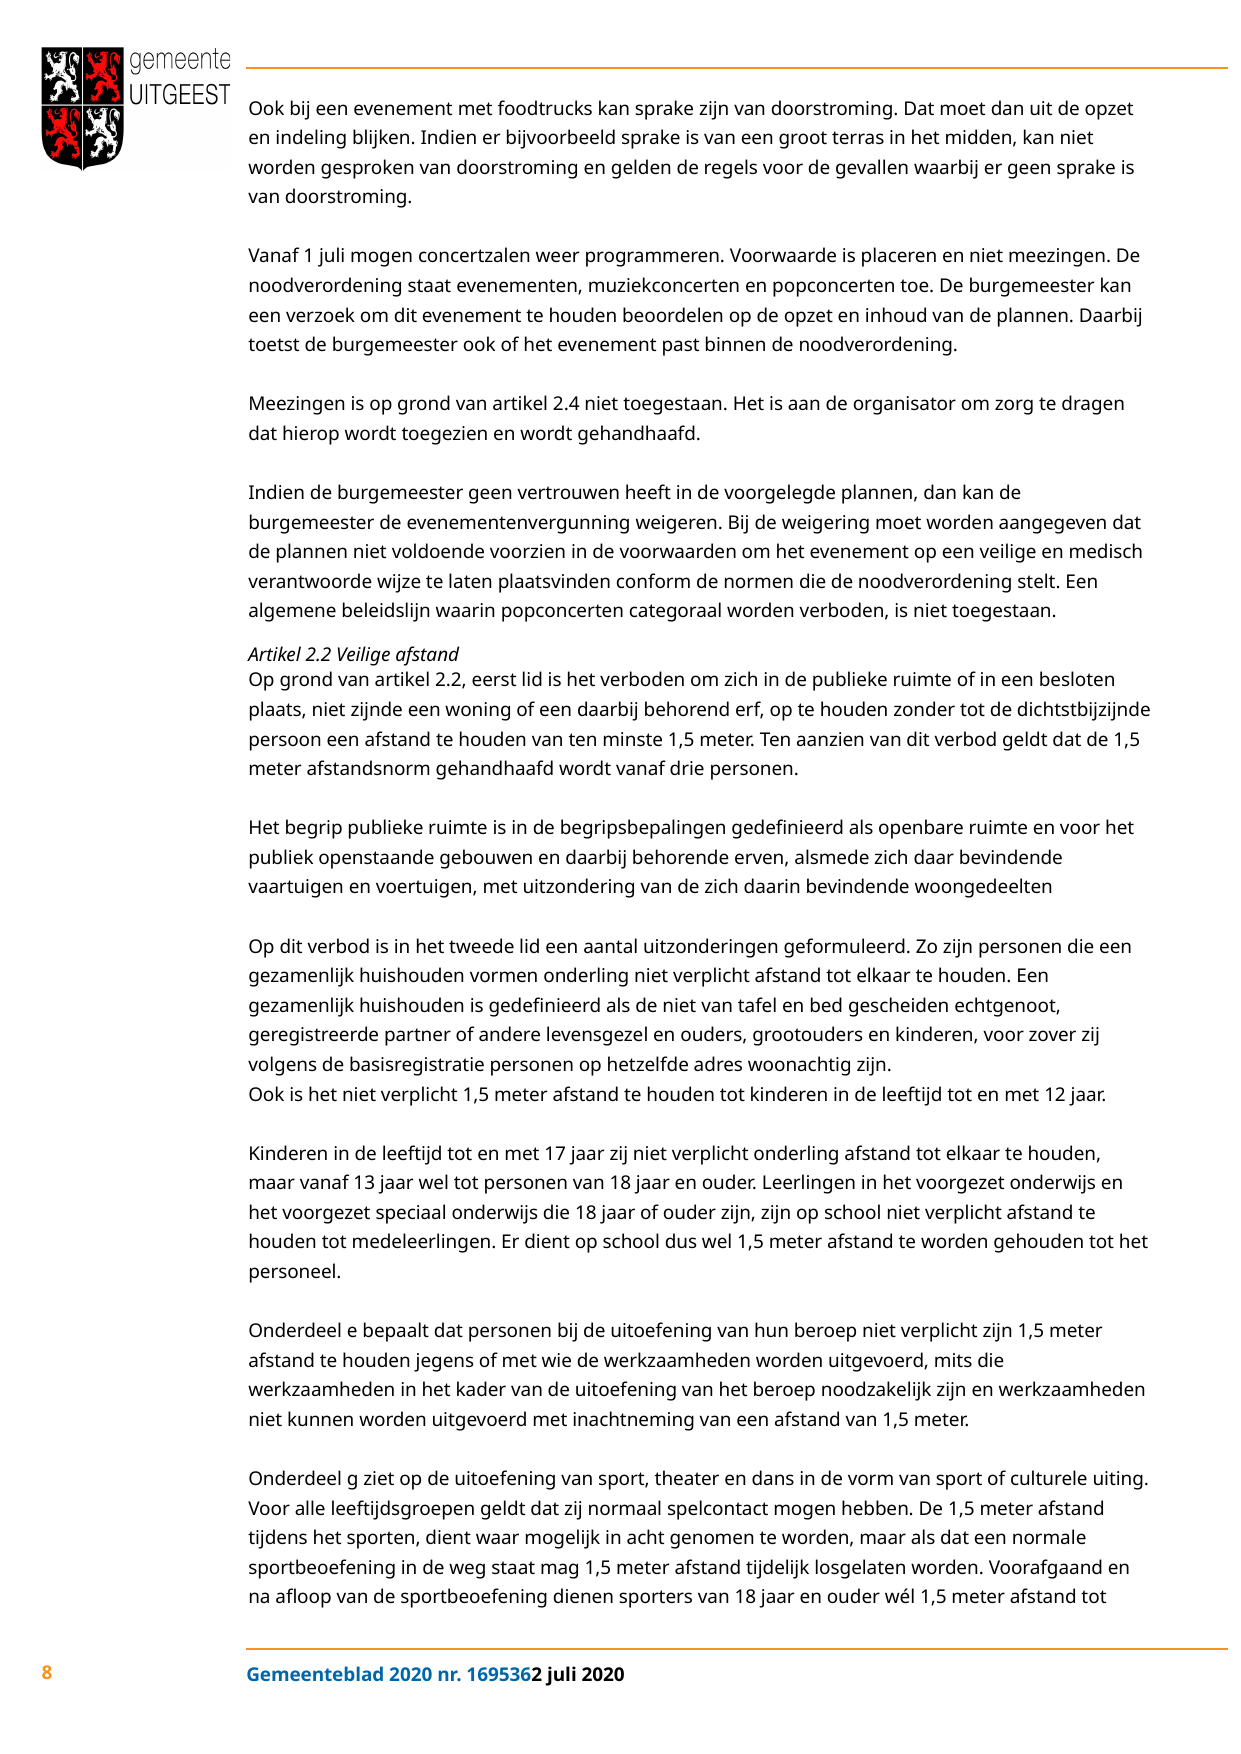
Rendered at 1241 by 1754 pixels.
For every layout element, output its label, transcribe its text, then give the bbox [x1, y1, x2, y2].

text Kinderen in de leeftijd tot en met 17 jaar zij niet verplicht onderling afstand tot elkaar te houden, maar vanaf 13 jaar wel tot personen van 18 jaar en ouder. Leerlingen in het voorgezet onderwijs en het voorgezet speciaal onderwijs die 18 jaar of ouder zijn, zijn op school niet verplicht afstand te houden tot medeleerlingen. Er dient op school dus wel 1,5 meter afstand te worden gehouden tot het personeel. [248, 1140, 1152, 1284]
text Artikel 2.2 Veilige afstand [248, 641, 1152, 667]
text Op dit verbod is in het tweede lid een aantal uitzonderingen geformuleerd. Zo zijn personen die een gezamenlijk huishouden vormen onderling niet verplicht afstand tot elkaar te houden. Een gezamenlijk huishouden is gedefinieerd als de niet van tafel en bed gescheiden echtgenoot, geregistreerde partner of andere levensgezel en ouders, grootouders en kinderen, voor zover zij volgens de basisregistratie personen op hetzelfde adres woonachtig zijn. [248, 933, 1152, 1077]
text Het begrip publieke ruimte is in de begripsbepalingen gedefinieerd als openbare ruimte en voor het publiek openstaande gebouwen en daarbij behorende erven, alsmede zich daar bevindende vaartuigen en voertuigen, met uitzondering van de zich daarin bevindende woongedeelten [248, 814, 1152, 899]
text Indien de burgemeester geen vertrouwen heeft in de voorgelegde plannen, dan kan de burgemeester de evenementenvergunning weigeren. Bij de weigering moet worden aangegeven dat de plannen niet voldoende voorzien in de voorwaarden om het evenement op een veilige en medisch verantwoorde wijze te laten plaatsvinden conform de normen die de noodverordening stelt. Een algemene beleidslijn waarin popconcerten categoraal worden verboden, is niet toegestaan. [248, 479, 1152, 623]
text Meezingen is op grond van artikel 2.4 niet toegestaan. Het is aan de organisator om zorg te dragen dat hierop wordt toegezien en wordt gehandhaafd. [248, 391, 1152, 446]
text Onderdeel g ziet op de uitoefening van sport, theater en dans in de vorm van sport of culturele uiting. Voor alle leeftijdsgroepen geldt dat zij normaal spelcontact mogen hebben. De 1,5 meter afstand tijdens het sporten, dient waar mogelijk in acht genomen te worden, maar als dat een normale sportbeoefening in de weg staat mag 1,5 meter afstand tijdelijk losgelaten worden. Voorafgaand en na afloop van de sportbeoefening dienen sporters van 18 jaar en ouder wél 1,5 meter afstand tot [248, 1465, 1152, 1609]
text Ook is het niet verplicht 1,5 meter afstand te houden tot kinderen in de leeftijd tot en met 12 jaar. [248, 1081, 1152, 1106]
picture [41, 47, 231, 172]
text Vanaf 1 juli mogen concertzalen weer programmeren. Voorwaarde is placeren en niet meezingen. De noodverordening staat evenementen, muziekconcerten en popconcerten toe. De burgemeester kan een verzoek om dit evenement te houden beoordelen op de opzet en inhoud van de plannen. Daarbij toetst de burgemeester ook of het evenement past binnen de noodverordening. [248, 243, 1152, 357]
text Op grond van artikel 2.2, eerst lid is het verboden om zich in de publieke ruimte of in een besloten plaats, niet zijnde een woning of een daarbij behorend erf, op te houden zonder tot de dichtstbijzijnde persoon een afstand te houden van ten minste 1,5 meter. Ten aanzien van dit verbod geldt dat de 1,5 meter afstandsnorm gehandhaafd wordt vanaf drie personen. [248, 667, 1152, 781]
text Onderdeel e bepaalt dat personen bij de uitoefening van hun beroep niet verplicht zijn 1,5 meter afstand te houden jegens of met wie de werkzaamheden worden uitgevoerd, mits die werkzaamheden in het kader van de uitoefening van het beroep noodzakelijk zijn en werkzaamheden niet kunnen worden uitgevoerd met inachtneming van een afstand van 1,5 meter. [248, 1317, 1152, 1432]
text Ook bij een evenement met foodtrucks kan sprake zijn van doorstroming. Dat moet dan uit de opzet en indeling blijken. Indien er bijvoorbeeld sprake is van een groot terras in het midden, kan niet worden gesproken van doorstroming en gelden de regels voor de gevallen waarbij er geen sprake is van doorstroming. [248, 95, 1152, 209]
